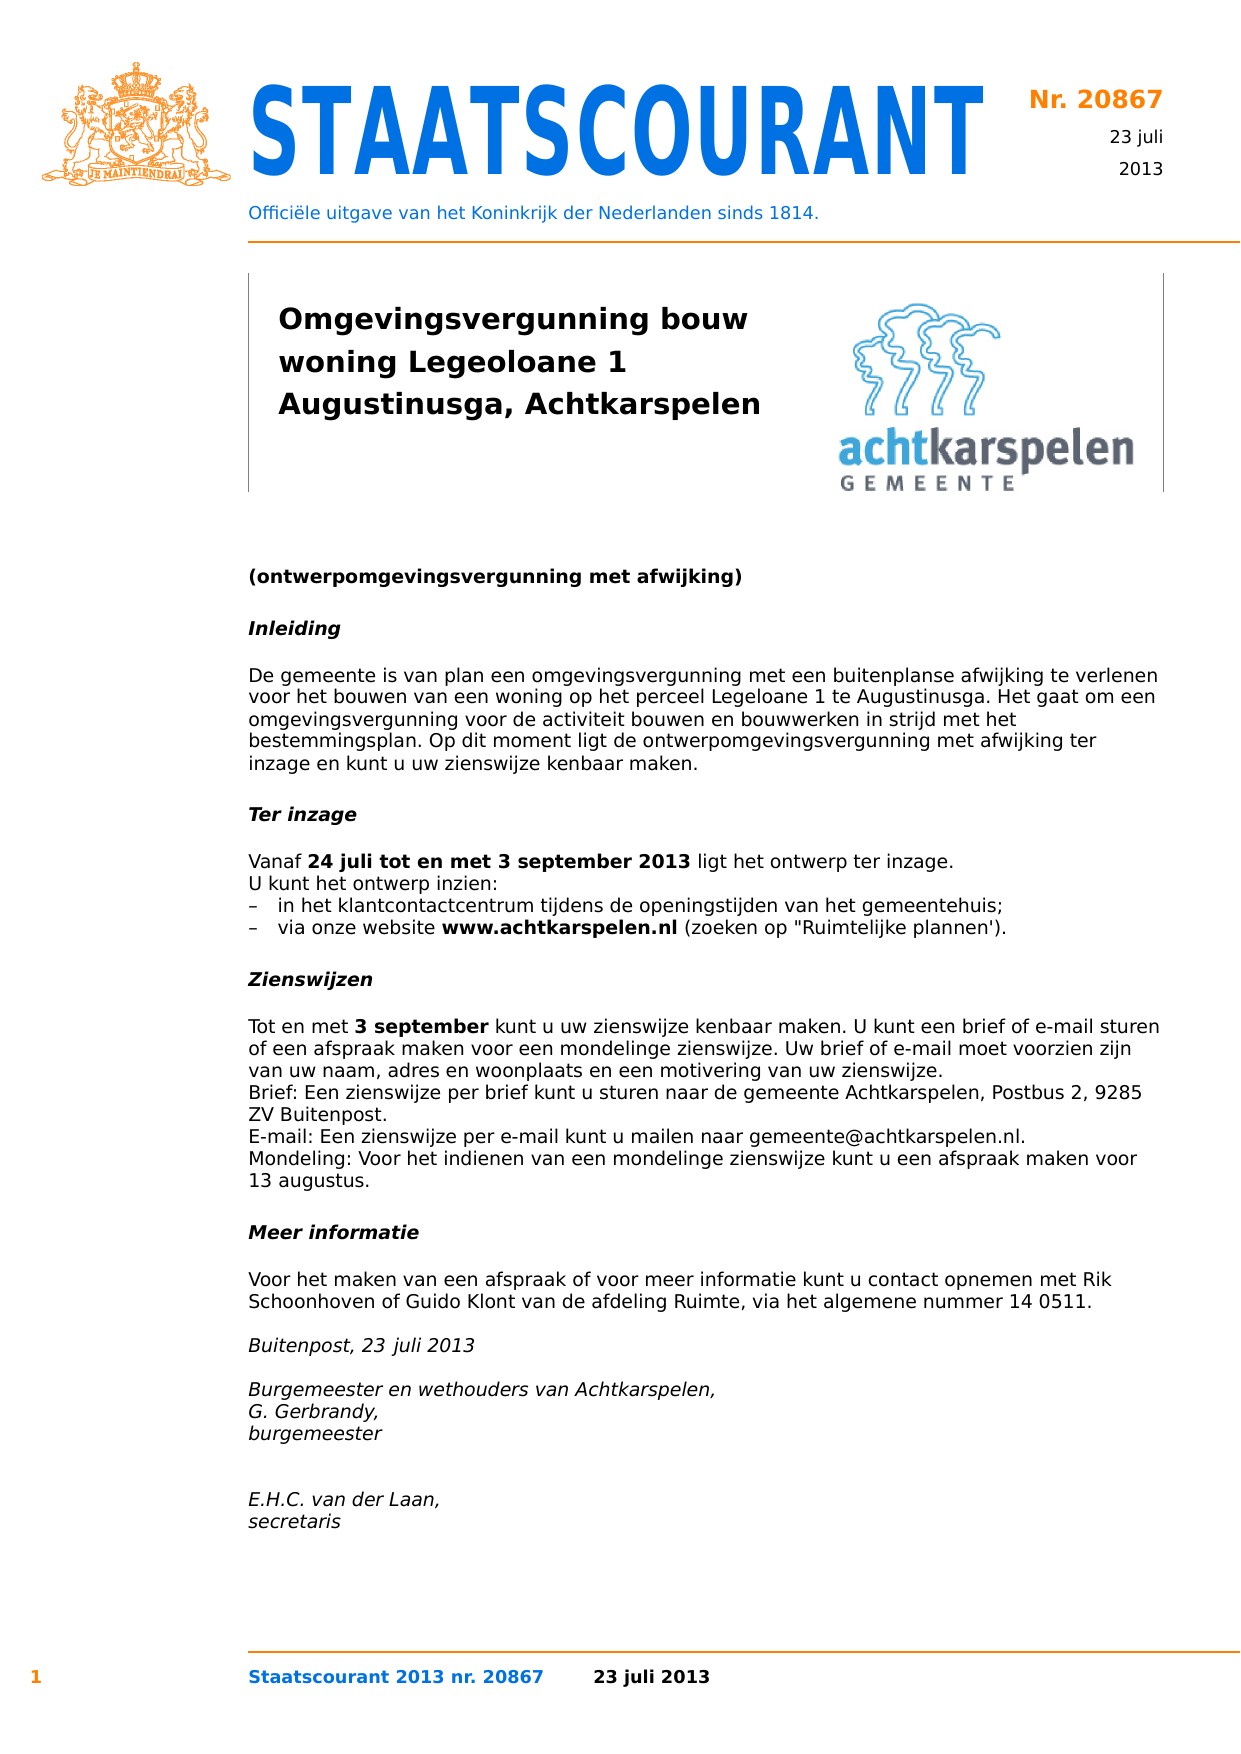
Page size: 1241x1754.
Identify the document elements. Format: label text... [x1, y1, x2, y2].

text – in het klantcontactcentrum tijdens de openingstijden van het gemeentehuis; [248, 895, 1163, 917]
table_cell 2013 [998, 153, 1240, 203]
text Voor het maken van een afspraak of voor meer informatie kunt u contact opnemen met Rik Schoonhoven of Guido Klont van de afdeling Ruimte, via het algemene nummer 14 0511. [248, 1269, 1163, 1313]
text Buitenpost, 23 juli 2013 [248, 1335, 1163, 1357]
table_header Nr. 20867 [998, 62, 1240, 121]
text Burgemeester en wethouders van Achtkarspelen, G. Gerbrandy, burgemeester [248, 1379, 1163, 1445]
picture [838, 302, 1134, 492]
subtitle Ter inzage [248, 804, 1163, 826]
text Mondeling: Voor het indienen van een mondelinge zienswijze kunt u een afspraak maken voor 13 augustus. [248, 1148, 1163, 1192]
picture [41, 62, 231, 186]
text Vanaf 24 juli tot en met 3 september 2013 ligt het ontwerp ter inzage. [248, 851, 1163, 873]
text – via onze website www.achtkarspelen.nl (zoeken op "Ruimtelijke plannen'). [248, 917, 1163, 939]
text E-mail: Een zienswijze per e-mail kunt u mailen naar gemeente@achtkarspelen.nl. [248, 1126, 1163, 1148]
text U kunt het ontwerp inzien: [248, 873, 1163, 895]
text E.H.C. van der Laan, secretaris [248, 1467, 1163, 1532]
table_header [25, 62, 248, 241]
subtitle (ontwerpomgevingsvergunning met afwijking) [248, 566, 1163, 587]
text Brief: Een zienswijze per brief kunt u sturen naar de gemeente Achtkarspelen, Postbus 2, 9285 ZV Buitenpost. [248, 1082, 1163, 1126]
text Tot en met 3 september kunt u uw zienswijze kenbaar maken. U kunt een brief of e-mail sturen of een afspraak maken voor een mondelinge zienswijze. Uw brief of e-mail moet voorzien zijn van uw naam, adres en woonplaats en een motivering van uw zienswijze. [248, 1016, 1163, 1082]
subtitle Meer informatie [248, 1222, 1163, 1244]
table_cell Officiële uitgave van het Koninkrijk der Nederlanden sinds 1814. [248, 203, 1240, 241]
table_header STAATSCOURANT [248, 62, 998, 203]
table_cell 23 juli [998, 121, 1240, 153]
subtitle Omgevingsvergunning bouw woning Legeoloane 1 Augustinusga, Achtkarspelen [249, 273, 1163, 492]
subtitle Inleiding [248, 617, 1163, 639]
subtitle Zienswijzen [248, 969, 1163, 991]
text De gemeente is van plan een omgevingsvergunning met een buitenplanse afwijking te verlenen voor het bouwen van een woning op het perceel Legeloane 1 te Augustinusga. Het gaat om een omgevingsvergunning voor de activiteit bouwen en bouwwerken in strijd met het bestemmingsplan. Op dit moment ligt de ontwerpomgevingsvergunning met afwijking ter inzage en kunt u uw zienswijze kenbaar maken. [248, 664, 1163, 774]
